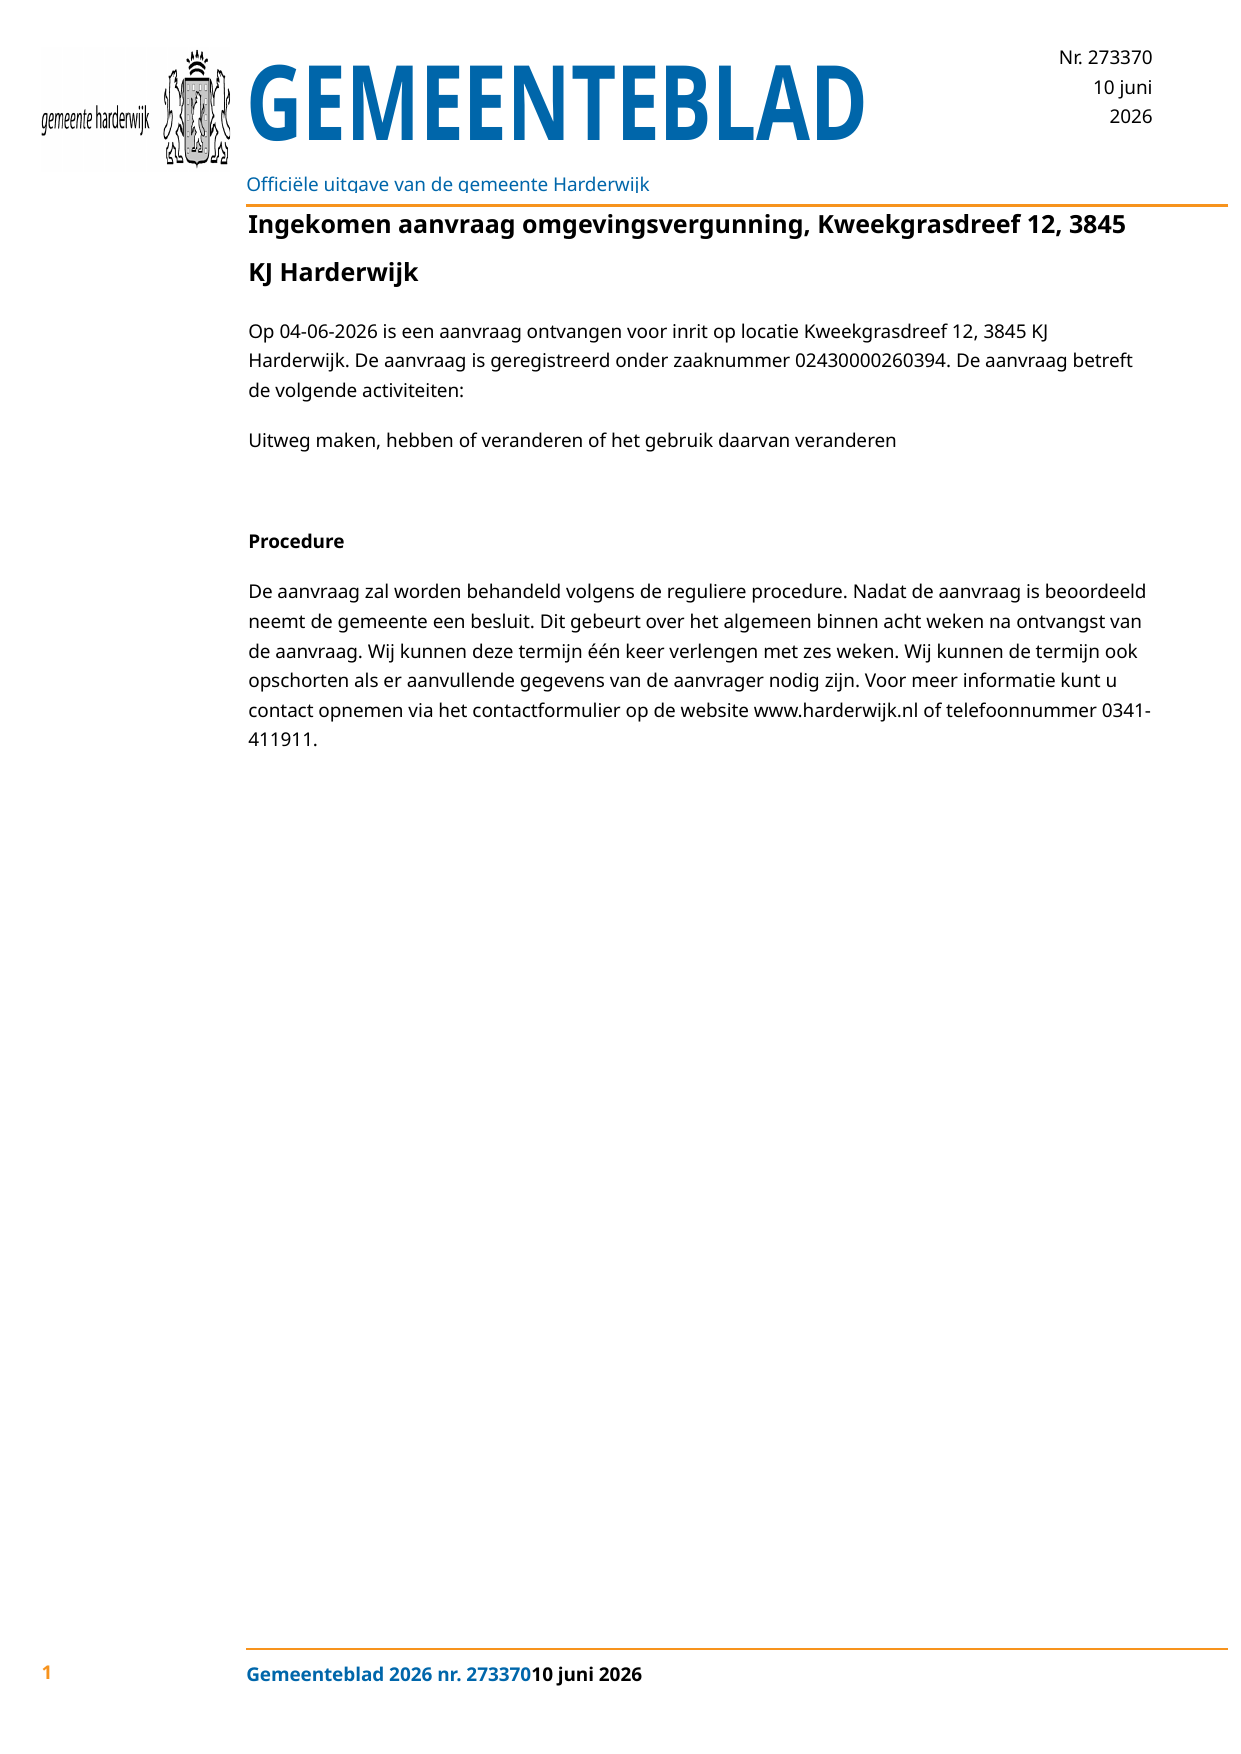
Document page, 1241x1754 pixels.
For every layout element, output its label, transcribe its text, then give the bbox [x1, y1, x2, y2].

text Ingekomen aanvraag omgevingsvergunning, Kweekgrasdreef 12, 3845 KJ Harderwijk [248, 207, 1152, 288]
text Op 04-06-2026 is een aanvraag ontvangen voor inrit op locatie Kweekgrasdreef 12, 3845 KJ Harderwijk. De aanvraag is geregistreerd onder zaaknummer 02430000260394. De aanvraag betreft de volgende activiteiten: [248, 318, 1152, 403]
text De aanvraag zal worden behandeld volgens de reguliere procedure. Nadat de aanvraag is beoordeeld neemt de gemeente een besluit. Dit gebeurt over het algemeen binnen acht weken na ontvangst van de aanvraag. Wij kunnen deze termijn één keer verlengen met zes weken. Wij kunnen de termijn ook opschorten als er aanvullende gegevens van de aanvrager nodig zijn. Voor meer informatie kunt u contact opnemen via het contactformulier op de website www.harderwijk.nl of telefoonnummer 0341-411911. [248, 579, 1152, 752]
text Uitweg maken, hebben of veranderen of het gebruik daarvan veranderen [248, 427, 1152, 453]
picture [41, 47, 231, 172]
text Procedure [248, 528, 1152, 554]
